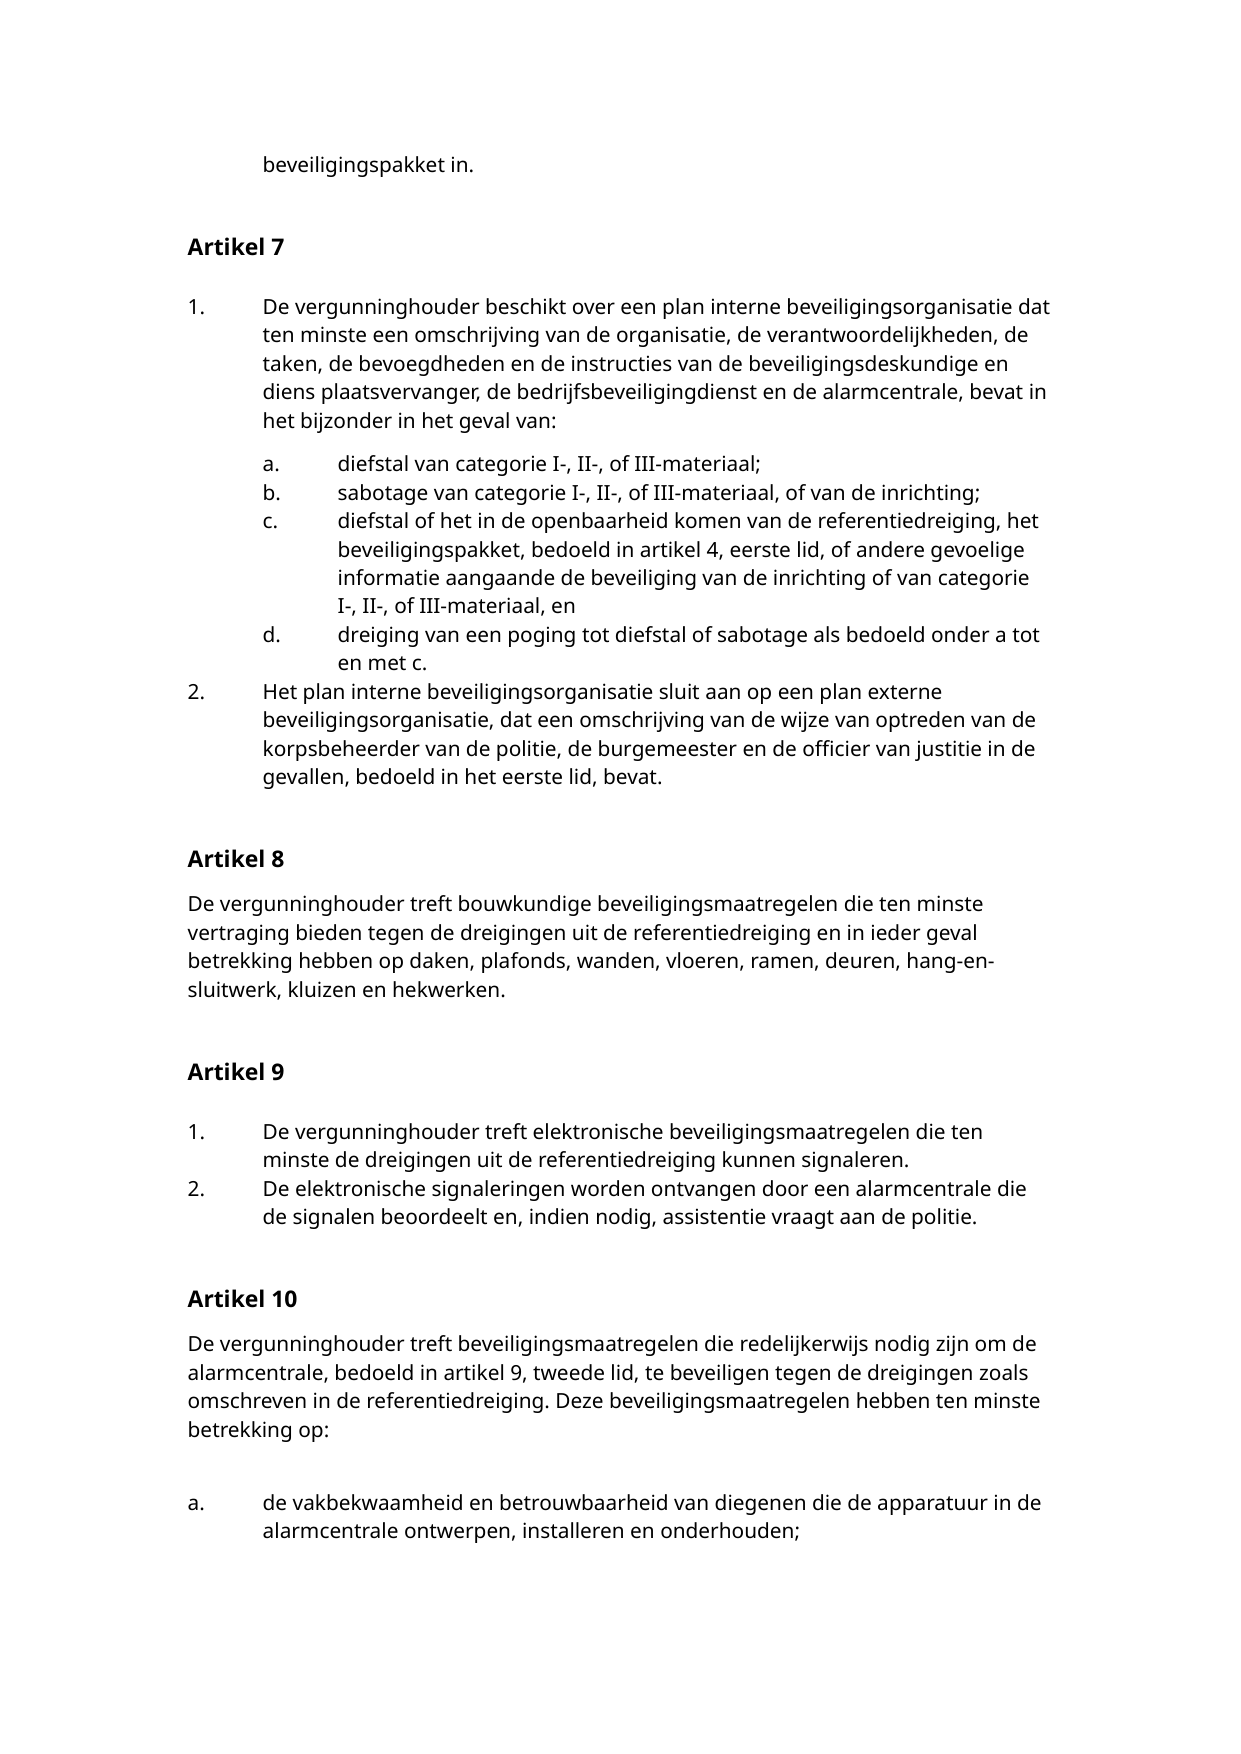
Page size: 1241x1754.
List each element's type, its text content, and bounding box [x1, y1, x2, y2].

list diefstal of het in de openbaarheid komen van de referentiedreiging, het beveiligingspakket, bedoeld in artikel 4, eerste lid, of andere gevoelige informatie aangaande de beveiliging van de inrichting of van categorie I-, II-, of III-materiaal, en [262, 506, 1053, 620]
list beveiligingspakket in. [187, 150, 1053, 178]
list de vakbekwaamheid en betrouwbaarheid van diegenen die de apparatuur in de alarmcentrale ontwerpen, installeren en onderhouden; [187, 1488, 1053, 1545]
list De vergunninghouder beschikt over een plan interne beveiligingsorganisatie dat ten minste een omschrijving van de organisatie, de verantwoordelijkheden, de taken, de bevoegdheden en de instructies van de beveiligingsdeskundige en diens plaatsvervanger, de bedrijfsbeveiligingdienst en de alarmcentrale, bevat in het bijzonder in het geval van: [187, 292, 1053, 434]
subtitle Artikel 8 [187, 843, 1053, 874]
text De vergunninghouder treft bouwkundige beveiligingsmaatregelen die ten minste vertraging bieden tegen de dreigingen uit de referentiedreiging en in ieder geval betrekking hebben op daken, plafonds, wanden, vloeren, ramen, deuren, hang-en-sluitwerk, kluizen en hekwerken. [187, 889, 1053, 1003]
subtitle Artikel 9 [187, 1056, 1053, 1087]
list diefstal van categorie I-, II-, of III-materiaal; [262, 449, 1053, 478]
list dreiging van een poging tot diefstal of sabotage als bedoeld onder a tot en met c. [262, 620, 1053, 677]
list De vergunninghouder treft elektronische beveiligingsmaatregelen die ten minste de dreigingen uit de referentiedreiging kunnen signaleren. [187, 1117, 1053, 1174]
subtitle Artikel 10 [187, 1283, 1053, 1314]
list Het plan interne beveiligingsorganisatie sluit aan op een plan externe beveiligingsorganisatie, dat een omschrijving van de wijze van optreden van de korpsbeheerder van de politie, de burgemeester en de officier van justitie in de gevallen, bedoeld in het eerste lid, bevat. [187, 677, 1053, 791]
text De vergunninghouder treft beveiligingsmaatregelen die redelijkerwijs nodig zijn om de alarmcentrale, bedoeld in artikel 9, tweede lid, te beveiligen tegen de dreigingen zoals omschreven in de referentiedreiging. Deze beveiligingsmaatregelen hebben ten minste betrekking op: [187, 1329, 1053, 1443]
list sabotage van categorie I-, II-, of III-materiaal, of van de inrichting; [262, 478, 1053, 506]
subtitle Artikel 7 [187, 231, 1053, 262]
list De elektronische signaleringen worden ontvangen door een alarmcentrale die de signalen beoordeelt en, indien nodig, assistentie vraagt aan de politie. [187, 1174, 1053, 1231]
